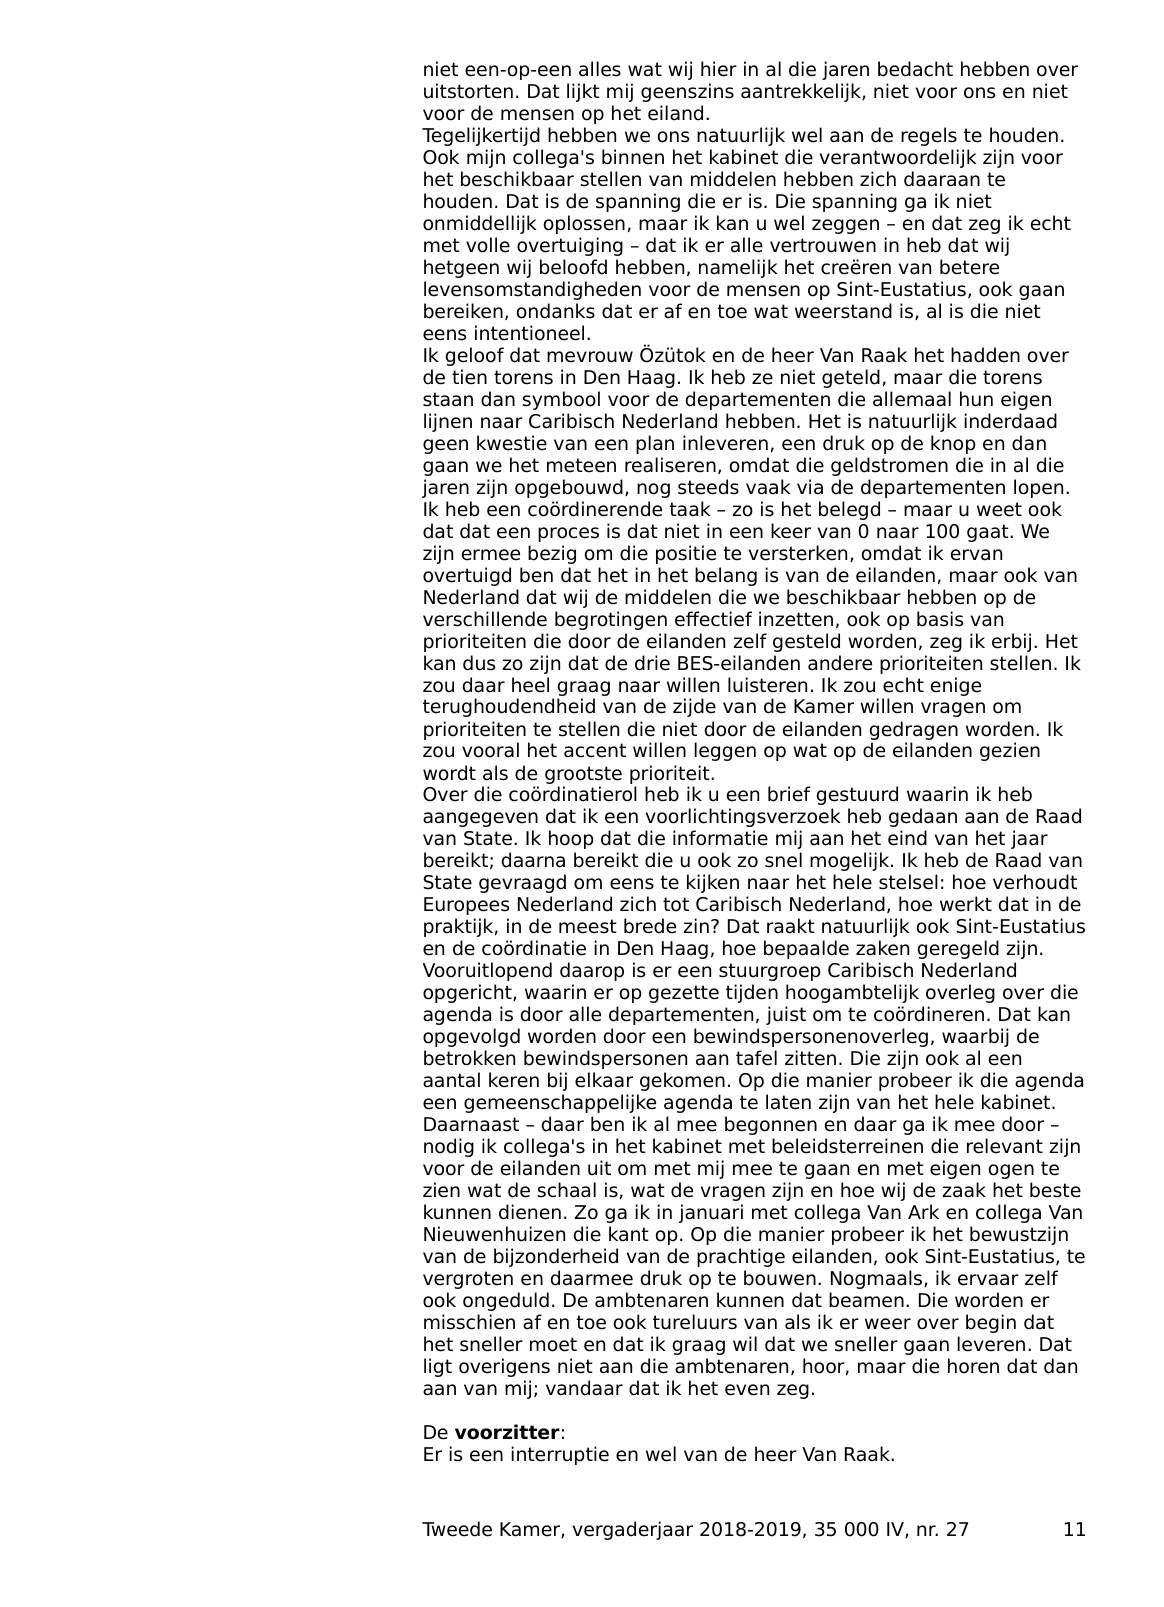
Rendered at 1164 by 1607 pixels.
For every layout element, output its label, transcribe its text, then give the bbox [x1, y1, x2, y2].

text Tegelijkertijd hebben we ons natuurlijk wel aan de regels te houden. Ook mijn collega's binnen het kabinet die verantwoordelijk zijn voor het beschikbaar stellen van middelen hebben zich daaraan te houden. Dat is de spanning die er is. Die spanning ga ik niet onmiddellijk oplossen, maar ik kan u wel zeggen – en dat zeg ik echt met volle overtuiging – dat ik er alle vertrouwen in heb dat wij hetgeen wij beloofd hebben, namelijk het creëren van betere levensomstandigheden voor de mensen op Sint-Eustatius, ook gaan bereiken, ondanks dat er af en toe wat weerstand is, al is die niet eens intentioneel. [422, 125, 1087, 345]
text Er is een interruptie en wel van de heer Van Raak. [422, 1444, 1087, 1466]
text De voorzitter: [422, 1422, 1087, 1444]
text niet een-op-een alles wat wij hier in al die jaren bedacht hebben over uitstorten. Dat lijkt mij geenszins aantrekkelijk, niet voor ons en niet voor de mensen op het eiland. [422, 59, 1087, 125]
text Daarnaast – daar ben ik al mee begonnen en daar ga ik mee door – nodig ik collega's in het kabinet met beleidsterreinen die relevant zijn voor de eilanden uit om met mij mee te gaan en met eigen ogen te zien wat de schaal is, wat de vragen zijn en hoe wij de zaak het beste kunnen dienen. Zo ga ik in januari met collega Van Ark en collega Van Nieuwenhuizen die kant op. Op die manier probeer ik het bewustzijn van de bijzonderheid van de prachtige eilanden, ook Sint-Eustatius, te vergroten en daarmee druk op te bouwen. Nogmaals, ik ervaar zelf ook ongeduld. De ambtenaren kunnen dat beamen. Die worden er misschien af en toe ook tureluurs van als ik er weer over begin dat het sneller moet en dat ik graag wil dat we sneller gaan leveren. Dat ligt overigens niet aan die ambtenaren, hoor, maar die horen dat dan aan van mij; vandaar dat ik het even zeg. [422, 1114, 1087, 1400]
text Ik geloof dat mevrouw Özütok en de heer Van Raak het hadden over de tien torens in Den Haag. Ik heb ze niet geteld, maar die torens staan dan symbool voor de departementen die allemaal hun eigen lijnen naar Caribisch Nederland hebben. Het is natuurlijk inderdaad geen kwestie van een plan inleveren, een druk op de knop en dan gaan we het meteen realiseren, omdat die geldstromen die in al die jaren zijn opgebouwd, nog steeds vaak via de departementen lopen. Ik heb een coördinerende taak – zo is het belegd – maar u weet ook dat dat een proces is dat niet in een keer van 0 naar 100 gaat. We zijn ermee bezig om die positie te versterken, omdat ik ervan overtuigd ben dat het in het belang is van de eilanden, maar ook van Nederland dat wij de middelen die we beschikbaar hebben op de verschillende begrotingen effectief inzetten, ook op basis van prioriteiten die door de eilanden zelf gesteld worden, zeg ik erbij. Het kan dus zo zijn dat de drie BES-eilanden andere prioriteiten stellen. Ik zou daar heel graag naar willen luisteren. Ik zou echt enige terughoudendheid van de zijde van de Kamer willen vragen om prioriteiten te stellen die niet door de eilanden gedragen worden. Ik zou vooral het accent willen leggen op wat op de eilanden gezien wordt als de grootste prioriteit. [422, 345, 1087, 784]
text Over die coördinatierol heb ik u een brief gestuurd waarin ik heb aangegeven dat ik een voorlichtingsverzoek heb gedaan aan de Raad van State. Ik hoop dat die informatie mij aan het eind van het jaar bereikt; daarna bereikt die u ook zo snel mogelijk. Ik heb de Raad van State gevraagd om eens te kijken naar het hele stelsel: hoe verhoudt Europees Nederland zich tot Caribisch Nederland, hoe werkt dat in de praktijk, in de meest brede zin? Dat raakt natuurlijk ook Sint-Eustatius en de coördinatie in Den Haag, hoe bepaalde zaken geregeld zijn. Vooruitlopend daarop is er een stuurgroep Caribisch Nederland opgericht, waarin er op gezette tijden hoogambtelijk overleg over die agenda is door alle departementen, juist om te coördineren. Dat kan opgevolgd worden door een bewindspersonenoverleg, waarbij de betrokken bewindspersonen aan tafel zitten. Die zijn ook al een aantal keren bij elkaar gekomen. Op die manier probeer ik die agenda een gemeenschappelijke agenda te laten zijn van het hele kabinet. [422, 784, 1087, 1114]
